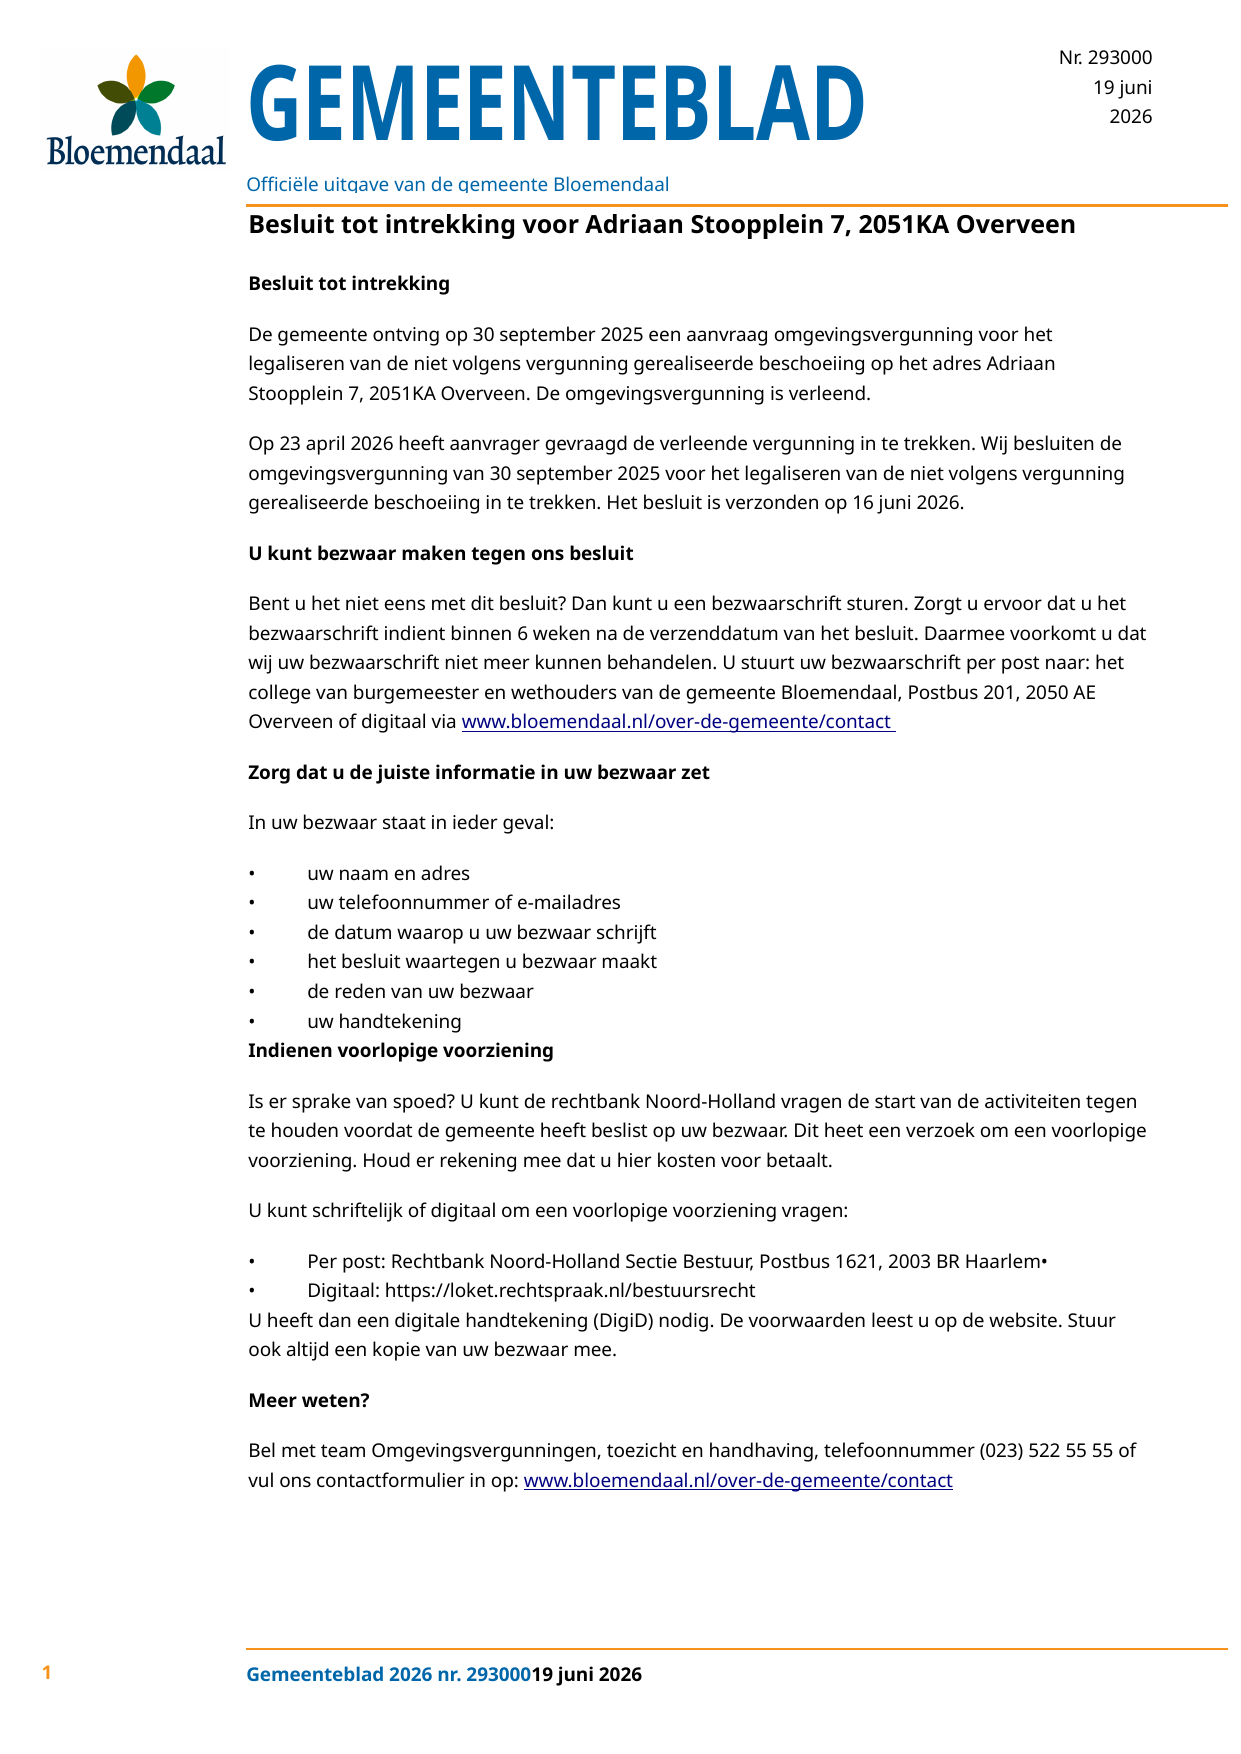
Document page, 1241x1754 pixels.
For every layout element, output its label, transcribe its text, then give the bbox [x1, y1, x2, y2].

text U kunt schriftelijk of digitaal om een voorlopige voorziening vragen: [248, 1197, 1152, 1223]
text U heeft dan een digitale handtekening (DigiD) nodig. De voorwaarden leest u op de website. Stuur ook altijd een kopie van uw bezwaar mee. [248, 1307, 1152, 1362]
text Zorg dat u de juiste informatie in uw bezwaar zet [248, 759, 1152, 785]
list Digitaal: https://loket.rechtspraak.nl/bestuursrecht [248, 1277, 1152, 1303]
list uw telefoonnummer of e-mailadres [248, 889, 1152, 915]
text Is er sprake van spoed? U kunt de rechtbank Noord-Holland vragen de start van de activiteiten tegen te houden voordat de gemeente heeft beslist op uw bezwaar. Dit heet een verzoek om een voorlopige voorziening. Houd er rekening mee dat u hier kosten voor betaalt. [248, 1088, 1152, 1173]
text Op 23 april 2026 heeft aanvrager gevraagd de verleende vergunning in te trekken. Wij besluiten de omgevingsvergunning van 30 september 2025 voor het legaliseren van de niet volgens vergunning gerealiseerde beschoeiing in te trekken. Het besluit is verzonden op 16 juni 2026. [248, 430, 1152, 515]
picture [41, 47, 231, 172]
text Indienen voorlopige voorziening [248, 1037, 1152, 1063]
text Bent u het niet eens met dit besluit? Dan kunt u een bezwaarschrift sturen. Zorgt u ervoor dat u het bezwaarschrift indient binnen 6 weken na de verzenddatum van het besluit. Daarmee voorkomt u dat wij uw bezwaarschrift niet meer kunnen behandelen. U stuurt uw bezwaarschrift per post naar: het college van burgemeester en wethouders van de gemeente Bloemendaal, Postbus 201, 2050 AE Overveen of digitaal via www.bloemendaal.nl/over-de-gemeente/contact [248, 590, 1152, 734]
text Meer weten? [248, 1387, 1152, 1413]
list het besluit waartegen u bezwaar maakt [248, 949, 1152, 974]
text Besluit tot intrekking [248, 270, 1152, 296]
list de reden van uw bezwaar [248, 978, 1152, 1004]
text Bel met team Omgevingsvergunningen, toezicht en handhaving, telefoonnummer (023) 522 55 55 of vul ons contactformulier in op: www.bloemendaal.nl/over-de-gemeente/contact [248, 1437, 1152, 1493]
list Per post: Rechtbank Noord-Holland Sectie Bestuur, Postbus 1621, 2003 BR Haarlem• [248, 1248, 1152, 1273]
text U kunt bezwaar maken tegen ons besluit [248, 540, 1152, 566]
list de datum waarop u uw bezwaar schrijft [248, 919, 1152, 945]
list uw naam en adres [248, 860, 1152, 886]
text De gemeente ontving op 30 september 2025 een aanvraag omgevingsvergunning voor het legaliseren van de niet volgens vergunning gerealiseerde beschoeiing op het adres Adriaan Stoopplein 7, 2051KA Overveen. De omgevingsvergunning is verleend. [248, 321, 1152, 406]
text Besluit tot intrekking voor Adriaan Stoopplein 7, 2051KA Overveen [248, 207, 1152, 241]
text In uw bezwaar staat in ieder geval: [248, 809, 1152, 835]
list uw handtekening [248, 1008, 1152, 1033]
